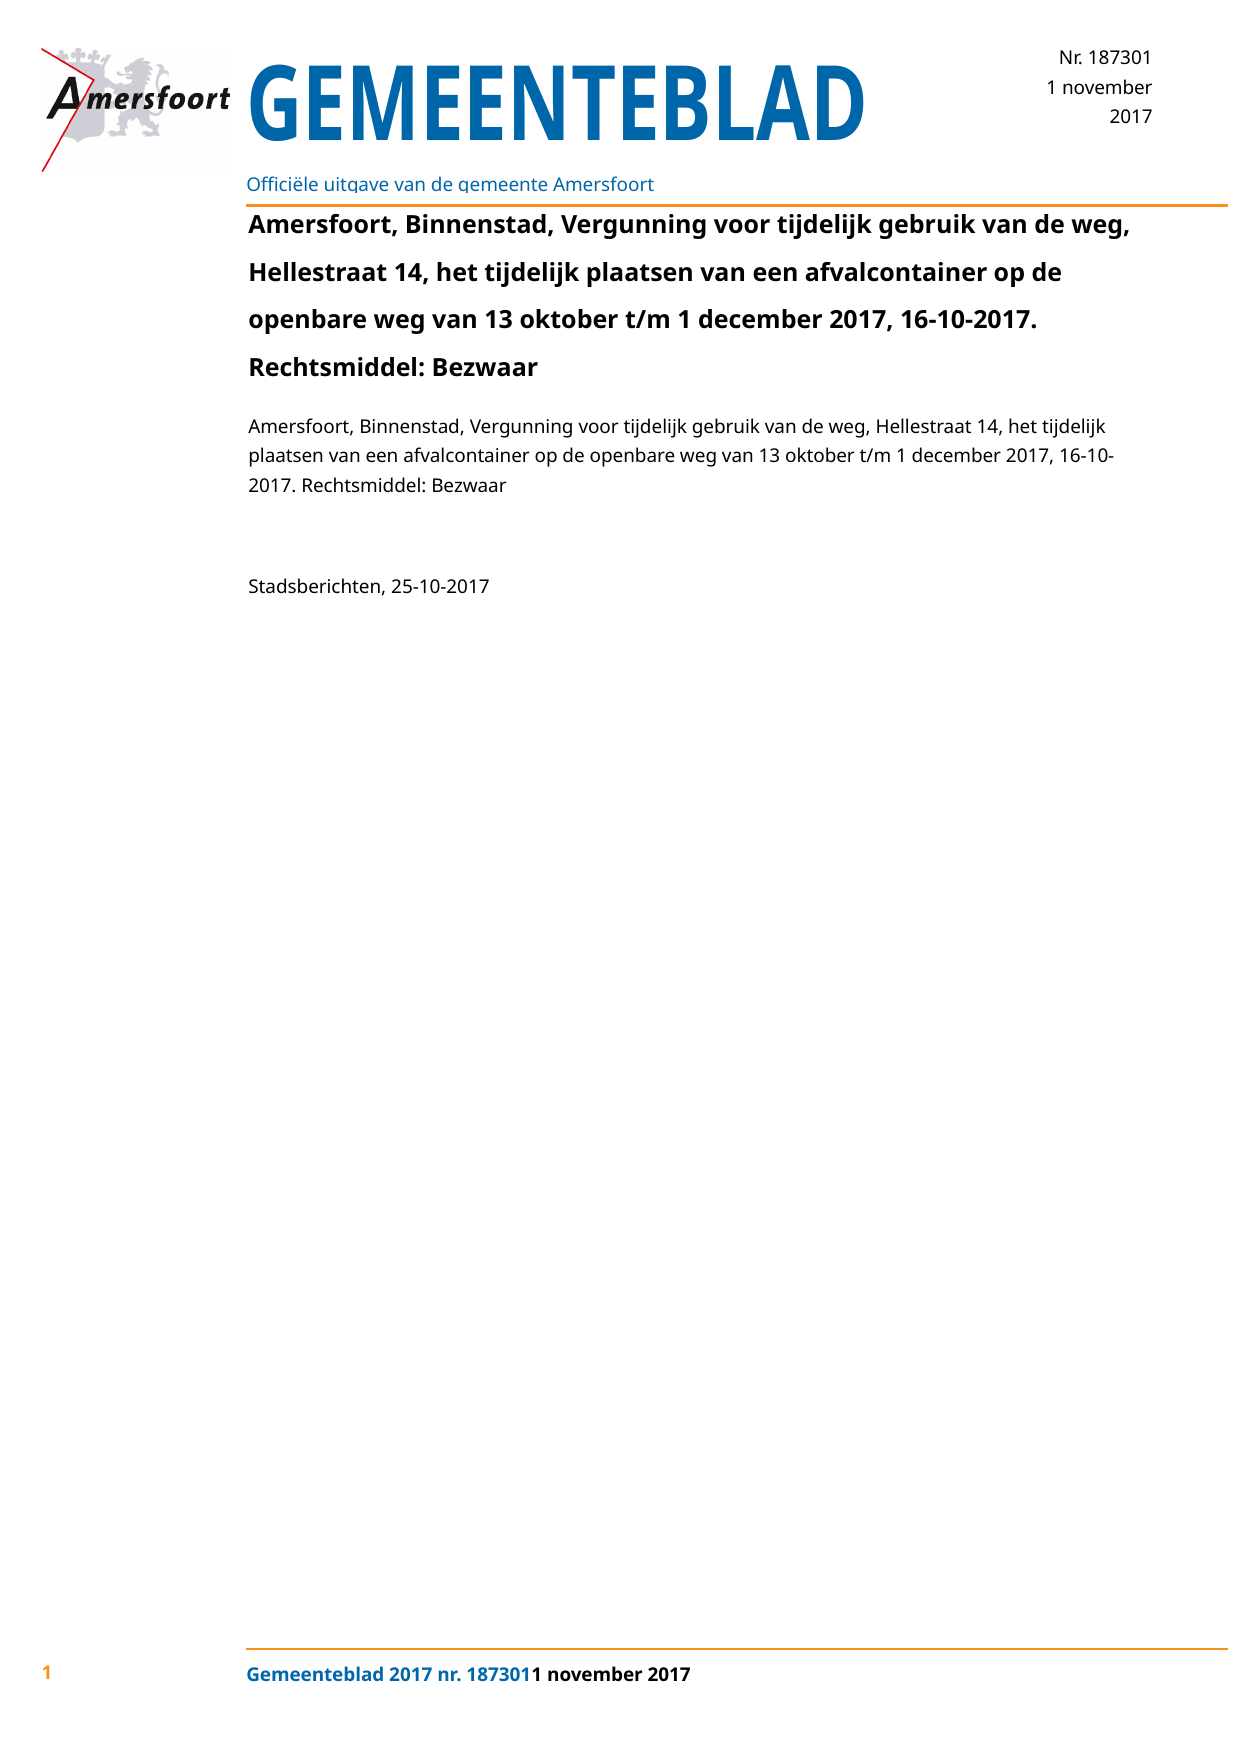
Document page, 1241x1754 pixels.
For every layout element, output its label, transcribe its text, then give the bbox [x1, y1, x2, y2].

text Amersfoort, Binnenstad, Vergunning voor tijdelijk gebruik van de weg, Hellestraat 14, het tijdelijk plaatsen van een afvalcontainer op de openbare weg van 13 oktober t/m 1 december 2017, 16-10-2017. Rechtsmiddel: Bezwaar [248, 413, 1152, 498]
text Amersfoort, Binnenstad, Vergunning voor tijdelijk gebruik van de weg, Hellestraat 14, het tijdelijk plaatsen van een afvalcontainer op de openbare weg van 13 oktober t/m 1 december 2017, 16-10-2017. Rechtsmiddel: Bezwaar [248, 207, 1152, 384]
picture [41, 47, 231, 172]
text Stadsberichten, 25-10-2017 [248, 573, 1152, 599]
